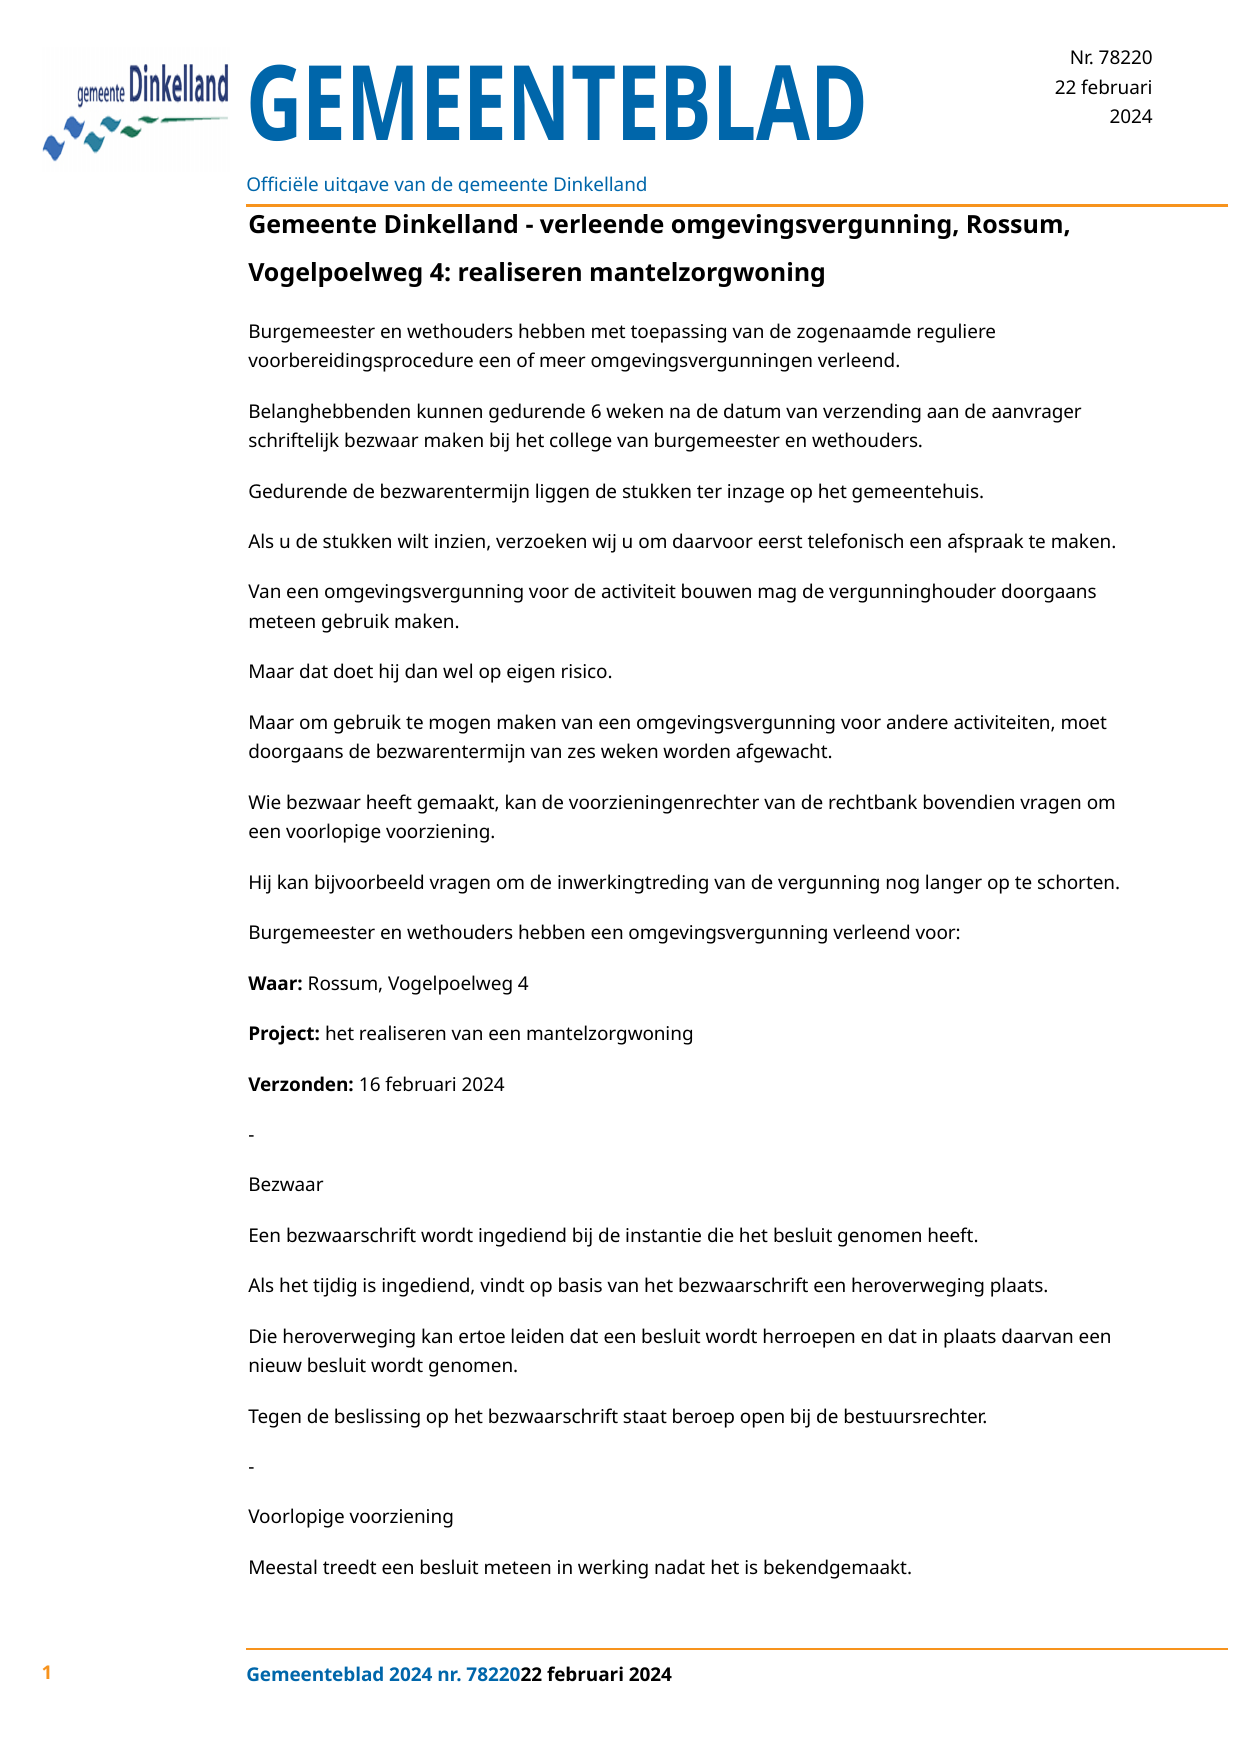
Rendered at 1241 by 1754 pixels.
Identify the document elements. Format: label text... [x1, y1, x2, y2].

text Burgemeester en wethouders hebben een omgevingsvergunning verleend voor: [248, 919, 1152, 945]
text Waar: Rossum, Vogelpoelweg 4 [248, 970, 1152, 996]
text Van een omgevingsvergunning voor de activiteit bouwen mag de vergunninghouder doorgaans meteen gebruik maken. [248, 579, 1152, 634]
text Gedurende de bezwarentermijn liggen de stukken ter inzage op het gemeentehuis. [248, 478, 1152, 504]
text Wie bezwaar heeft gemaakt, kan de voorzieningenrechter van de rechtbank bovendien vragen om een voorlopige voorziening. [248, 789, 1152, 844]
text Tegen de beslissing op het bezwaarschrift staat beroep open bij de bestuursrechter. [248, 1403, 1152, 1429]
text Project: het realiseren van een mantelzorgwoning [248, 1020, 1152, 1046]
text Gemeente Dinkelland - verleende omgevingsvergunning, Rossum, Vogelpoelweg 4: realiseren mantelzorgwoning [248, 207, 1152, 288]
text Voorlopige voorziening [248, 1504, 1152, 1529]
text Verzonden: 16 februari 2024 [248, 1071, 1152, 1097]
text Die heroverweging kan ertoe leiden dat een besluit wordt herroepen en dat in plaats daarvan een nieuw besluit wordt genomen. [248, 1323, 1152, 1378]
text Maar om gebruik te mogen maken van een omgevingsvergunning voor andere activiteiten, moet doorgaans de bezwarentermijn van zes weken worden afgewacht. [248, 709, 1152, 764]
text Bezwaar [248, 1172, 1152, 1197]
text Maar dat doet hij dan wel op eigen risico. [248, 659, 1152, 684]
text Burgemeester en wethouders hebben met toepassing van de zogenaamde reguliere voorbereidingsprocedure een of meer omgevingsvergunningen verleend. [248, 318, 1152, 373]
text - [248, 1121, 1152, 1147]
text Belanghebbenden kunnen gedurende 6 weken na de datum van verzending aan de aanvrager schriftelijk bezwaar maken bij het college van burgemeester en wethouders. [248, 398, 1152, 453]
text Een bezwaarschrift wordt ingediend bij de instantie die het besluit genomen heeft. [248, 1222, 1152, 1248]
text - [248, 1453, 1152, 1479]
text Als u de stukken wilt inzien, verzoeken wij u om daarvoor eerst telefonisch een afspraak te maken. [248, 528, 1152, 554]
text Hij kan bijvoorbeeld vragen om de inwerkingtreding van de vergunning nog langer op te schorten. [248, 869, 1152, 895]
text Meestal treedt een besluit meteen in werking nadat het is bekendgemaakt. [248, 1554, 1152, 1580]
text Als het tijdig is ingediend, vindt op basis van het bezwaarschrift een heroverweging plaats. [248, 1272, 1152, 1298]
picture [41, 47, 231, 172]
